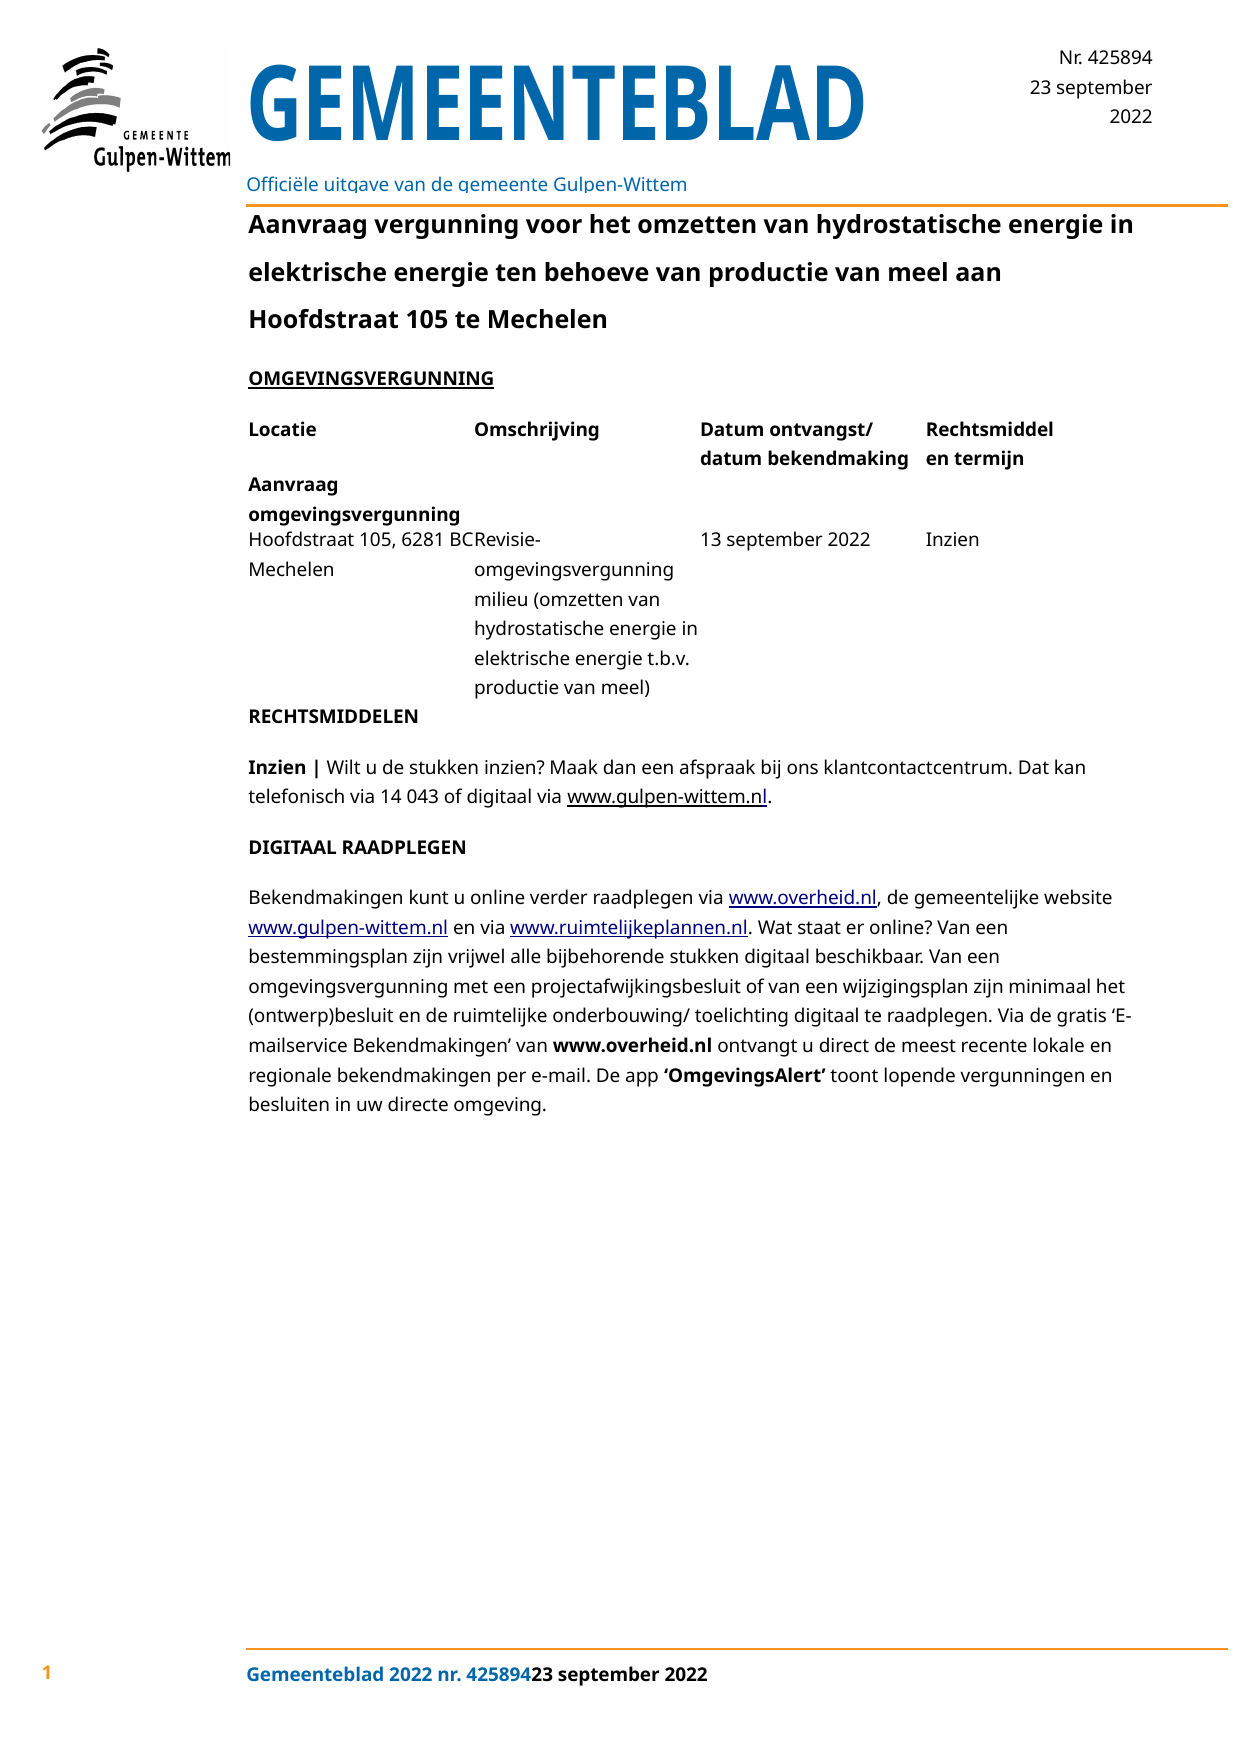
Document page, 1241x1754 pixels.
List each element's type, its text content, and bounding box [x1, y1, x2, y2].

table_cell [926, 471, 1152, 527]
text Aanvraag vergunning voor het omzetten van hydrostatische energie in elektrische energie ten behoeve van productie van meel aan Hoofdstraat 105 te Mechelen [248, 207, 1152, 336]
text Inzien | Wilt u de stukken inzien? Maak dan een afspraak bij ons klantcontactcentrum. Dat kan telefonisch via 14 043 of digitaal via www.gulpen-wittem.nl. [248, 754, 1152, 809]
text OMGEVINGSVERGUNNING [248, 366, 1152, 391]
table_cell 13 september 2022 [700, 527, 926, 700]
table_cell Revisie-omgevingsvergunning milieu (omzetten van hydrostatische energie in elektrische energie t.b.v. productie van meel) [474, 527, 700, 700]
table_header Locatie [248, 416, 474, 471]
table_cell Hoofdstraat 105, 6281 BC Mechelen [248, 527, 474, 700]
table_cell [700, 471, 926, 527]
table_cell Inzien [926, 527, 1152, 700]
table_cell [474, 471, 700, 527]
table_header Rechtsmiddel en termijn [926, 416, 1152, 471]
text RECHTSMIDDELEN [248, 703, 1152, 729]
table_cell Aanvraag omgevingsvergunning [248, 471, 474, 527]
picture [41, 47, 231, 172]
table_header Datum ontvangst/ datum bekendmaking [700, 416, 926, 471]
text DIGITAAL RAADPLEGEN [248, 834, 1152, 860]
table_header Omschrijving [474, 416, 700, 471]
text Bekendmakingen kunt u online verder raadplegen via www.overheid.nl, de gemeentelijke website www.gulpen-wittem.nl en via www.ruimtelijkeplannen.nl. Wat staat er online? Van een bestemmingsplan zijn vrijwel alle bijbehorende stukken digitaal beschikbaar. Van een omgevingsvergunning met een projectafwijkingsbesluit of van een wijzigingsplan zijn minimaal het (ontwerp)besluit en de ruimtelijke onderbouwing/ toelichting digitaal te raadplegen. Via de gratis ‘E-mailservice Bekendmakingen’ van www.overheid.nl ontvangt u direct de meest recente lokale en regionale bekendmakingen per e-mail. De app ‘OmgevingsAlert’ toont lopende vergunningen en besluiten in uw directe omgeving. [248, 884, 1152, 1117]
